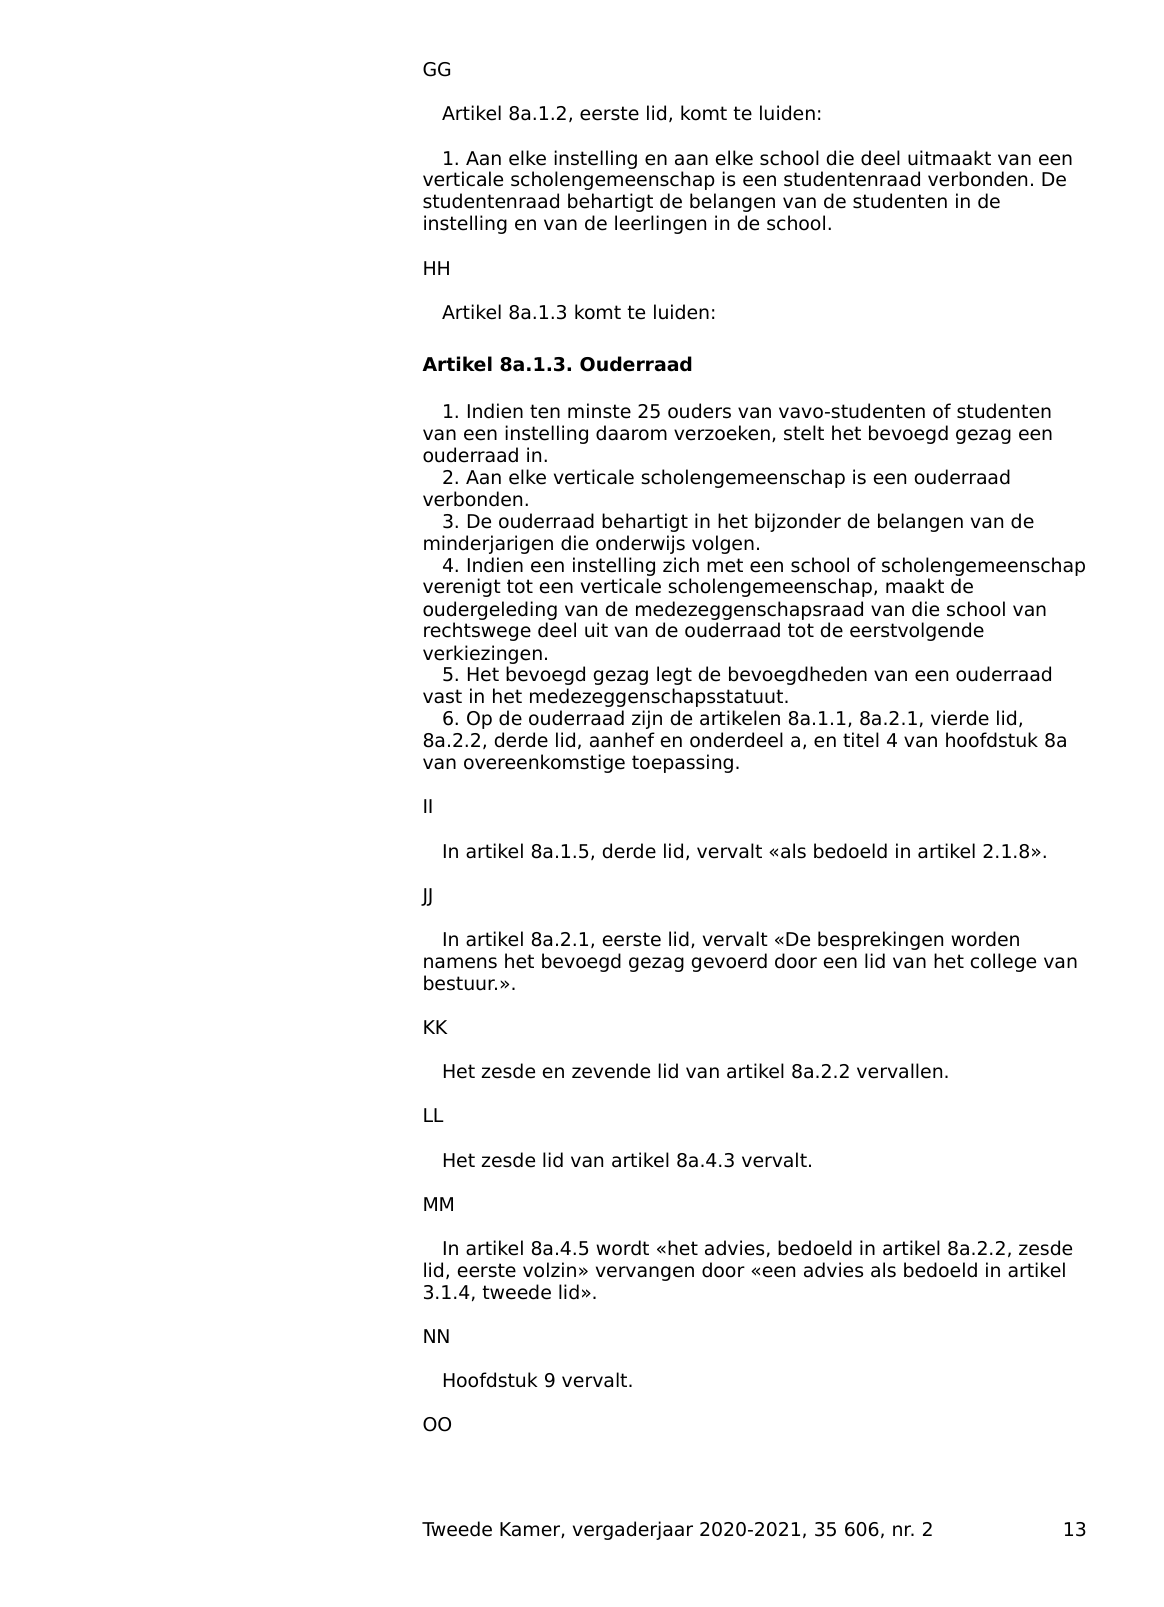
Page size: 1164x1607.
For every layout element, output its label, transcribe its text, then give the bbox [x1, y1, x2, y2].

text HH [422, 257, 1087, 279]
text 1. Indien ten minste 25 ouders van vavo-studenten of studenten van een instelling daarom verzoeken, stelt het bevoegd gezag een ouderraad in. [422, 401, 1087, 467]
text NN [422, 1326, 1087, 1348]
text In artikel 8a.4.5 wordt «het advies, bedoeld in artikel 8a.2.2, zesde lid, eerste volzin» vervangen door «een advies als bedoeld in artikel 3.1.4, tweede lid». [422, 1238, 1087, 1304]
text LL [422, 1105, 1087, 1127]
text JJ [422, 885, 1087, 907]
text KK [422, 1017, 1087, 1039]
text In artikel 8a.1.5, derde lid, vervalt «als bedoeld in artikel 2.1.8». [422, 841, 1087, 863]
text Het zesde lid van artikel 8a.4.3 vervalt. [422, 1149, 1087, 1172]
text 6. Op de ouderraad zijn de artikelen 8a.1.1, 8a.2.1, vierde lid, 8a.2.2, derde lid, aanhef en onderdeel a, en titel 4 van hoofdstuk 8a van overeenkomstige toepassing. [422, 708, 1087, 774]
text MM [422, 1194, 1087, 1216]
text Het zesde en zevende lid van artikel 8a.2.2 vervallen. [422, 1061, 1087, 1083]
text OO [422, 1414, 1087, 1436]
text 3. De ouderraad behartigt in het bijzonder de belangen van de minderjarigen die onderwijs volgen. [422, 511, 1087, 554]
text Artikel 8a.1.3 komt te luiden: [422, 302, 1087, 324]
text 1. Aan elke instelling en aan elke school die deel uitmaakt van een verticale scholengemeenschap is een studentenraad verbonden. De studentenraad behartigt de belangen van de studenten in de instelling en van de leerlingen in de school. [422, 147, 1087, 235]
text Artikel 8a.1.2, eerste lid, komt te luiden: [422, 103, 1087, 125]
text 5. Het bevoegd gezag legt de bevoegdheden van een ouderraad vast in het medezeggenschapsstatuut. [422, 664, 1087, 708]
text GG [422, 59, 1087, 81]
subtitle Artikel 8a.1.3. Ouderraad [422, 354, 1087, 376]
text 2. Aan elke verticale scholengemeenschap is een ouderraad verbonden. [422, 467, 1087, 511]
text II [422, 796, 1087, 818]
text Hoofdstuk 9 vervalt. [422, 1370, 1087, 1392]
text In artikel 8a.2.1, eerste lid, vervalt «De besprekingen worden namens het bevoegd gezag gevoerd door een lid van het college van bestuur.». [422, 929, 1087, 995]
text 4. Indien een instelling zich met een school of scholengemeenschap verenigt tot een verticale scholengemeenschap, maakt de oudergeleding van de medezeggenschapsraad van die school van rechtswege deel uit van de ouderraad tot de eerstvolgende verkiezingen. [422, 554, 1087, 664]
